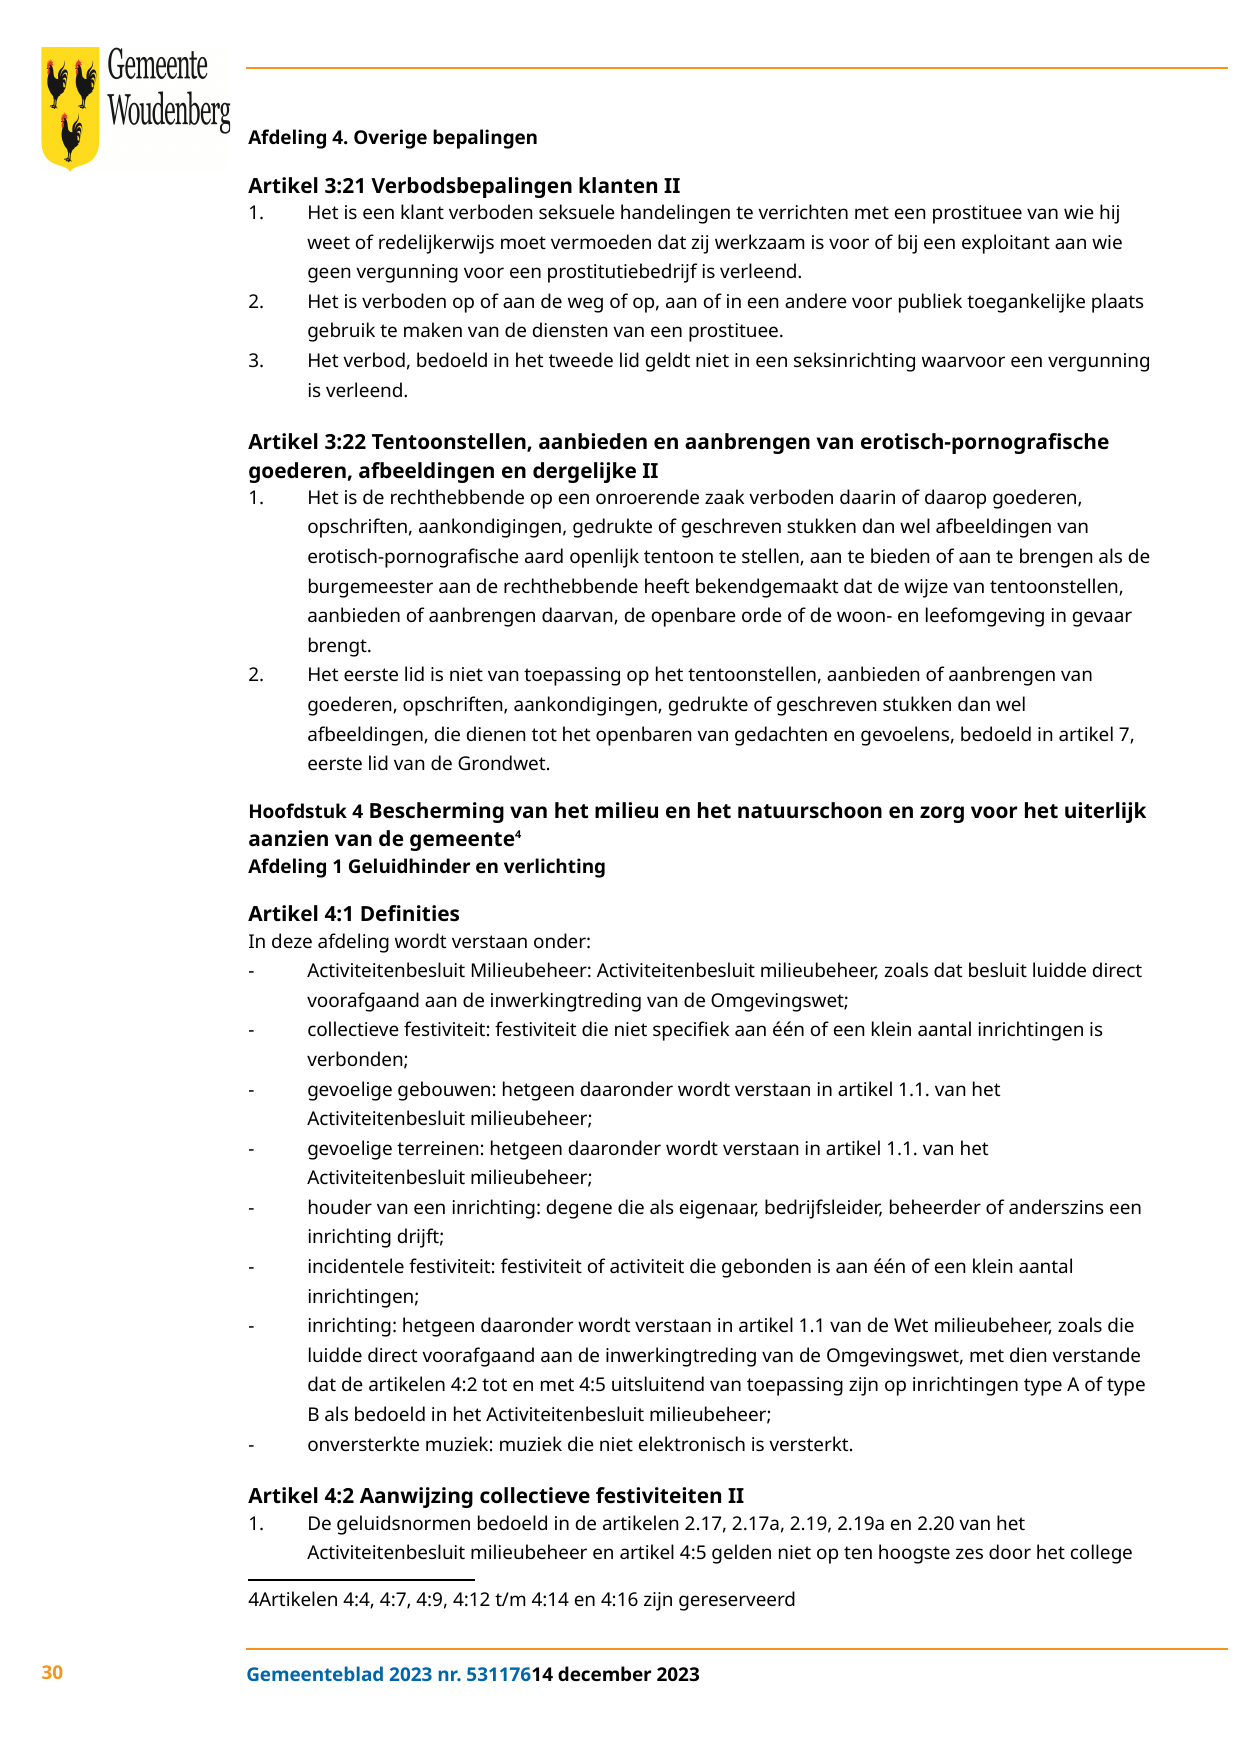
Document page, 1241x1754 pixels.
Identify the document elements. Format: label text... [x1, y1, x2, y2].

text In deze afdeling wordt verstaan onder: [248, 928, 1152, 954]
list Het eerste lid is niet van toepassing op het tentoonstellen, aanbieden of aanbrengen van goederen, opschriften, aankondigingen, gedrukte of geschreven stukken dan wel afbeeldingen, die dienen tot het openbaren van gedachten en gevoelens, bedoeld in artikel 7, eerste lid van de Grondwet. [248, 662, 1152, 776]
text Artikelen 4:4, 4:7, 4:9, 4:12 t/m 4:14 en 4:16 zijn gereserveerd [248, 1586, 1152, 1612]
text Artikel 4:2 Aanwijzing collectieve festiviteiten II [248, 1481, 1152, 1510]
text Artikel 3:21 Verbodsbepalingen klanten II [248, 171, 1152, 199]
list Het verbod, bedoeld in het tweede lid geldt niet in een seksinrichting waarvoor een vergunning is verleend. [248, 347, 1152, 403]
text Afdeling 4. Overige bepalingen [248, 124, 1152, 150]
list onversterkte muziek: muziek die niet elektronisch is versterkt. [248, 1431, 1152, 1457]
list Activiteitenbesluit Milieubeheer: Activiteitenbesluit milieubeheer, zoals dat besluit luidde direct voorafgaand aan de inwerkingtreding van de Omgevingswet; [248, 957, 1152, 1013]
list De geluidsnormen bedoeld in de artikelen 2.17, 2.17a, 2.19, 2.19a en 2.20 van het Activiteitenbesluit milieubeheer en artikel 4:5 gelden niet op ten hoogste zes door het college [248, 1510, 1152, 1565]
list Het is verboden op of aan de weg of op, aan of in een andere voor publiek toegankelijke plaats gebruik te maken van de diensten van een prostituee. [248, 288, 1152, 343]
list incidentele festiviteit: festiviteit of activiteit die gebonden is aan één of een klein aantal inrichtingen; [248, 1253, 1152, 1309]
list gevoelige terreinen: hetgeen daaronder wordt verstaan in artikel 1.1. van het Activiteitenbesluit milieubeheer; [248, 1135, 1152, 1190]
text Afdeling 1 Geluidhinder en verlichting [248, 853, 1152, 879]
text Hoofdstuk 4 Bescherming van het milieu en het natuurschoon en zorg voor het uiterlijk aanzien van de gemeente [248, 796, 1152, 853]
list Het is een klant verboden seksuele handelingen te verrichten met een prostituee van wie hij weet of redelijkerwijs moet vermoeden dat zij werkzaam is voor of bij een exploitant aan wie geen vergunning voor een prostitutiebedrijf is verleend. [248, 199, 1152, 284]
text Artikel 3:22 Tentoonstellen, aanbieden en aanbrengen van erotisch-pornografische goederen, afbeeldingen en dergelijke II [248, 427, 1152, 484]
list inrichting: hetgeen daaronder wordt verstaan in artikel 1.1 van de Wet milieubeheer, zoals die luidde direct voorafgaand aan de inwerkingtreding van de Omgevingswet, met dien verstande dat de artikelen 4:2 tot en met 4:5 uitsluitend van toepassing zijn op inrichtingen type A of type B als bedoeld in het Activiteitenbesluit milieubeheer; [248, 1312, 1152, 1427]
list gevoelige gebouwen: hetgeen daaronder wordt verstaan in artikel 1.1. van het Activiteitenbesluit milieubeheer; [248, 1076, 1152, 1131]
list houder van een inrichting: degene die als eigenaar, bedrijfsleider, beheerder of anderszins een inrichting drijft; [248, 1194, 1152, 1249]
picture [41, 47, 231, 172]
list collectieve festiviteit: festiviteit die niet specifiek aan één of een klein aantal inrichtingen is verbonden; [248, 1017, 1152, 1072]
text Artikel 4:1 Definities [248, 899, 1152, 928]
list Het is de rechthebbende op een onroerende zaak verboden daarin of daarop goederen, opschriften, aankondigingen, gedrukte of geschreven stukken dan wel afbeeldingen van erotisch-pornografische aard openlijk tentoon te stellen, aan te bieden of aan te brengen als de burgemeester aan de rechthebbende heeft bekendgemaakt dat de wijze van tentoonstellen, aanbieden of aanbrengen daarvan, de openbare orde of de woon- en leefomgeving in gevaar brengt. [248, 484, 1152, 658]
